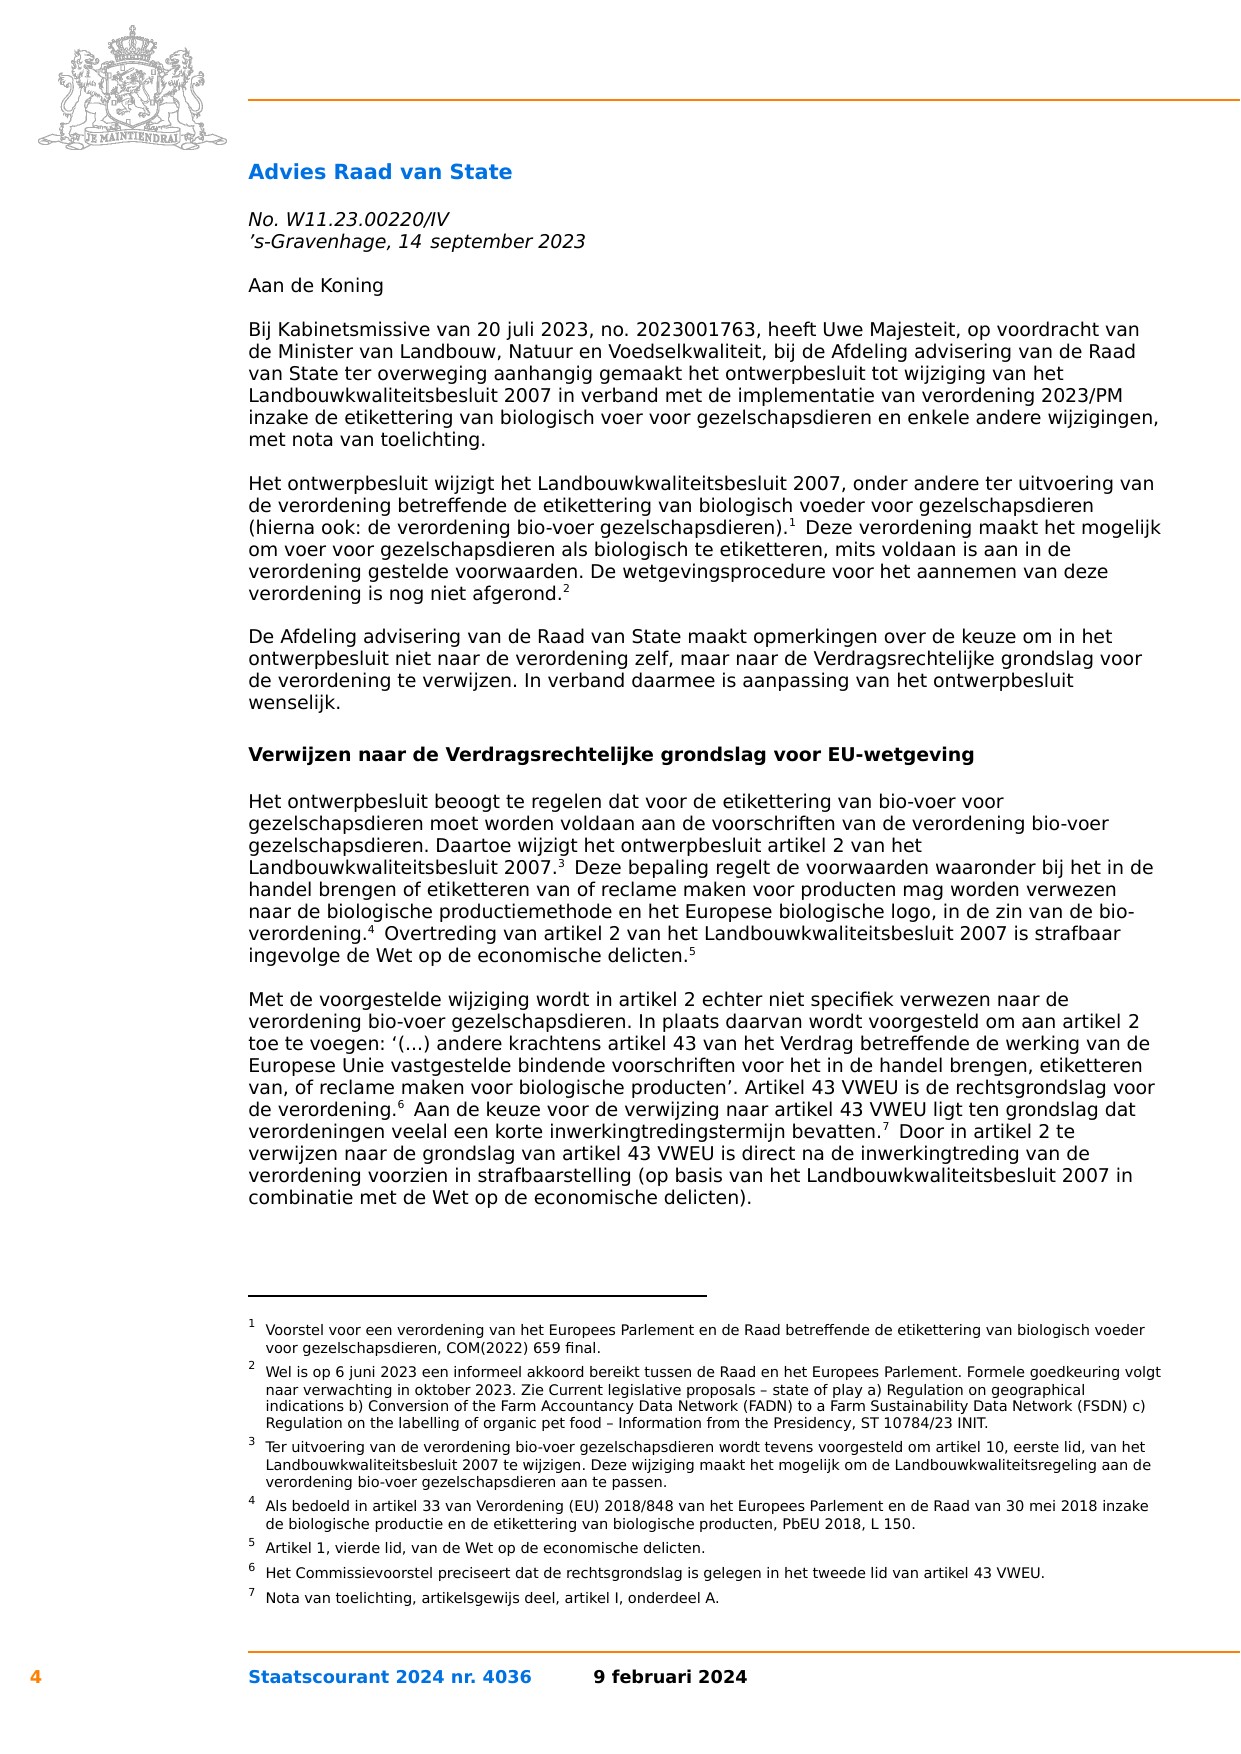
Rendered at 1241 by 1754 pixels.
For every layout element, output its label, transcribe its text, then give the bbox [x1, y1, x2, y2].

subtitle Advies Raad van State [248, 160, 1163, 184]
text Ter uitvoering van de verordening bio-voer gezelschapsdieren wordt tevens voorgesteld om artikel 10, eerste lid, van het Landbouwkwaliteitsbesluit 2007 te wijzigen. Deze wijziging maakt het mogelijk om de Landbouwkwaliteitsregeling aan de verordening bio-voer gezelschapsdieren aan te passen. [248, 1435, 1163, 1491]
text Bij Kabinetsmissive van 20 juli 2023, no. 2023001763, heeft Uwe Majesteit, op voordracht van de Minister van Landbouw, Natuur en Voedselkwaliteit, bij de Afdeling advisering van de Raad van State ter overweging aanhangig gemaakt het ontwerpbesluit tot wijziging van het Landbouwkwaliteitsbesluit 2007 in verband met de implementatie van verordening 2023/PM inzake de etikettering van biologisch voer voor gezelschapsdieren en enkele andere wijzigingen, met nota van toelichting. [248, 319, 1163, 451]
text Het ontwerpbesluit beoogt te regelen dat voor de etikettering van bio-voer voor gezelschapsdieren moet worden voldaan aan de voorschriften van de verordening bio-voer gezelschapsdieren. Daartoe wijzigt het ontwerpbesluit artikel 2 van het Landbouwkwaliteitsbesluit 2007. Deze bepaling regelt de voorwaarden waaronder bij het in de handel brengen of etiketteren van of reclame maken voor producten mag worden verwezen naar de biologische productiemethode en het Europese biologische logo, in de zin van de bio-verordening. Overtreding van artikel 2 van het Landbouwkwaliteitsbesluit 2007 is strafbaar ingevolge de Wet op de economische delicten. [248, 791, 1163, 967]
picture [38, 25, 227, 150]
text Wel is op 6 juni 2023 een informeel akkoord bereikt tussen de Raad en het Europees Parlement. Formele goedkeuring volgt naar verwachting in oktober 2023. Zie Current legislative proposals – state of play a) Regulation on geographical indications b) Conversion of the Farm Accountancy Data Network (FADN) to a Farm Sustainability Data Network (FSDN) c) Regulation on the labelling of organic pet food – Information from the Presidency, ST 10784/23 INIT. [248, 1359, 1163, 1432]
text Aan de Koning [248, 275, 1163, 297]
text De Afdeling advisering van de Raad van State maakt opmerkingen over de keuze om in het ontwerpbesluit niet naar de verordening zelf, maar naar de Verdragsrechtelijke grondslag voor de verordening te verwijzen. In verband daarmee is aanpassing van het ontwerpbesluit wenselijk. [248, 626, 1163, 714]
text Nota van toelichting, artikelsgewijs deel, artikel I, onderdeel A. [248, 1586, 1163, 1608]
text Met de voorgestelde wijziging wordt in artikel 2 echter niet specifiek verwezen naar de verordening bio-voer gezelschapsdieren. In plaats daarvan wordt voorgesteld om aan artikel 2 toe te voegen: ‘(...) andere krachtens artikel 43 van het Verdrag betreffende de werking van de Europese Unie vastgestelde bindende voorschriften voor het in de handel brengen, etiketteren van, of reclame maken voor biologische producten’. Artikel 43 VWEU is de rechtsgrondslag voor de verordening. Aan de keuze voor de verwijzing naar artikel 43 VWEU ligt ten grondslag dat verordeningen veelal een korte inwerkingtredingstermijn bevatten. Door in artikel 2 te verwijzen naar de grondslag van artikel 43 VWEU is direct na de inwerkingtreding van de verordening voorzien in strafbaarstelling (op basis van het Landbouwkwaliteitsbesluit 2007 in combinatie met de Wet op de economische delicten). [248, 989, 1163, 1209]
subtitle Verwijzen naar de Verdragsrechtelijke grondslag voor EU-wetgeving [248, 744, 1163, 766]
text Voorstel voor een verordening van het Europees Parlement en de Raad betreffende de etikettering van biologisch voeder voor gezelschapsdieren, COM(2022) 659 final. [248, 1318, 1163, 1357]
text ’s-Gravenhage, 14 september 2023 [248, 231, 1163, 253]
text Het Commissievoorstel preciseert dat de rechtsgrondslag is gelegen in het tweede lid van artikel 43 VWEU. [248, 1561, 1163, 1583]
text Als bedoeld in artikel 33 van Verordening (EU) 2018/848 van het Europees Parlement en de Raad van 30 mei 2018 inzake de biologische productie en de etikettering van biologische producten, PbEU 2018, L 150. [248, 1494, 1163, 1533]
text No. W11.23.00220/IV [248, 209, 1163, 231]
text Het ontwerpbesluit wijzigt het Landbouwkwaliteitsbesluit 2007, onder andere ter uitvoering van de verordening betreffende de etikettering van biologisch voeder voor gezelschapsdieren (hierna ook: de verordening bio-voer gezelschapsdieren). Deze verordening maakt het mogelijk om voer voor gezelschapsdieren als biologisch te etiketteren, mits voldaan is aan in de verordening gestelde voorwaarden. De wetgevingsprocedure voor het aannemen van deze verordening is nog niet afgerond. [248, 473, 1163, 604]
text Artikel 1, vierde lid, van de Wet op de economische delicten. [248, 1536, 1163, 1558]
